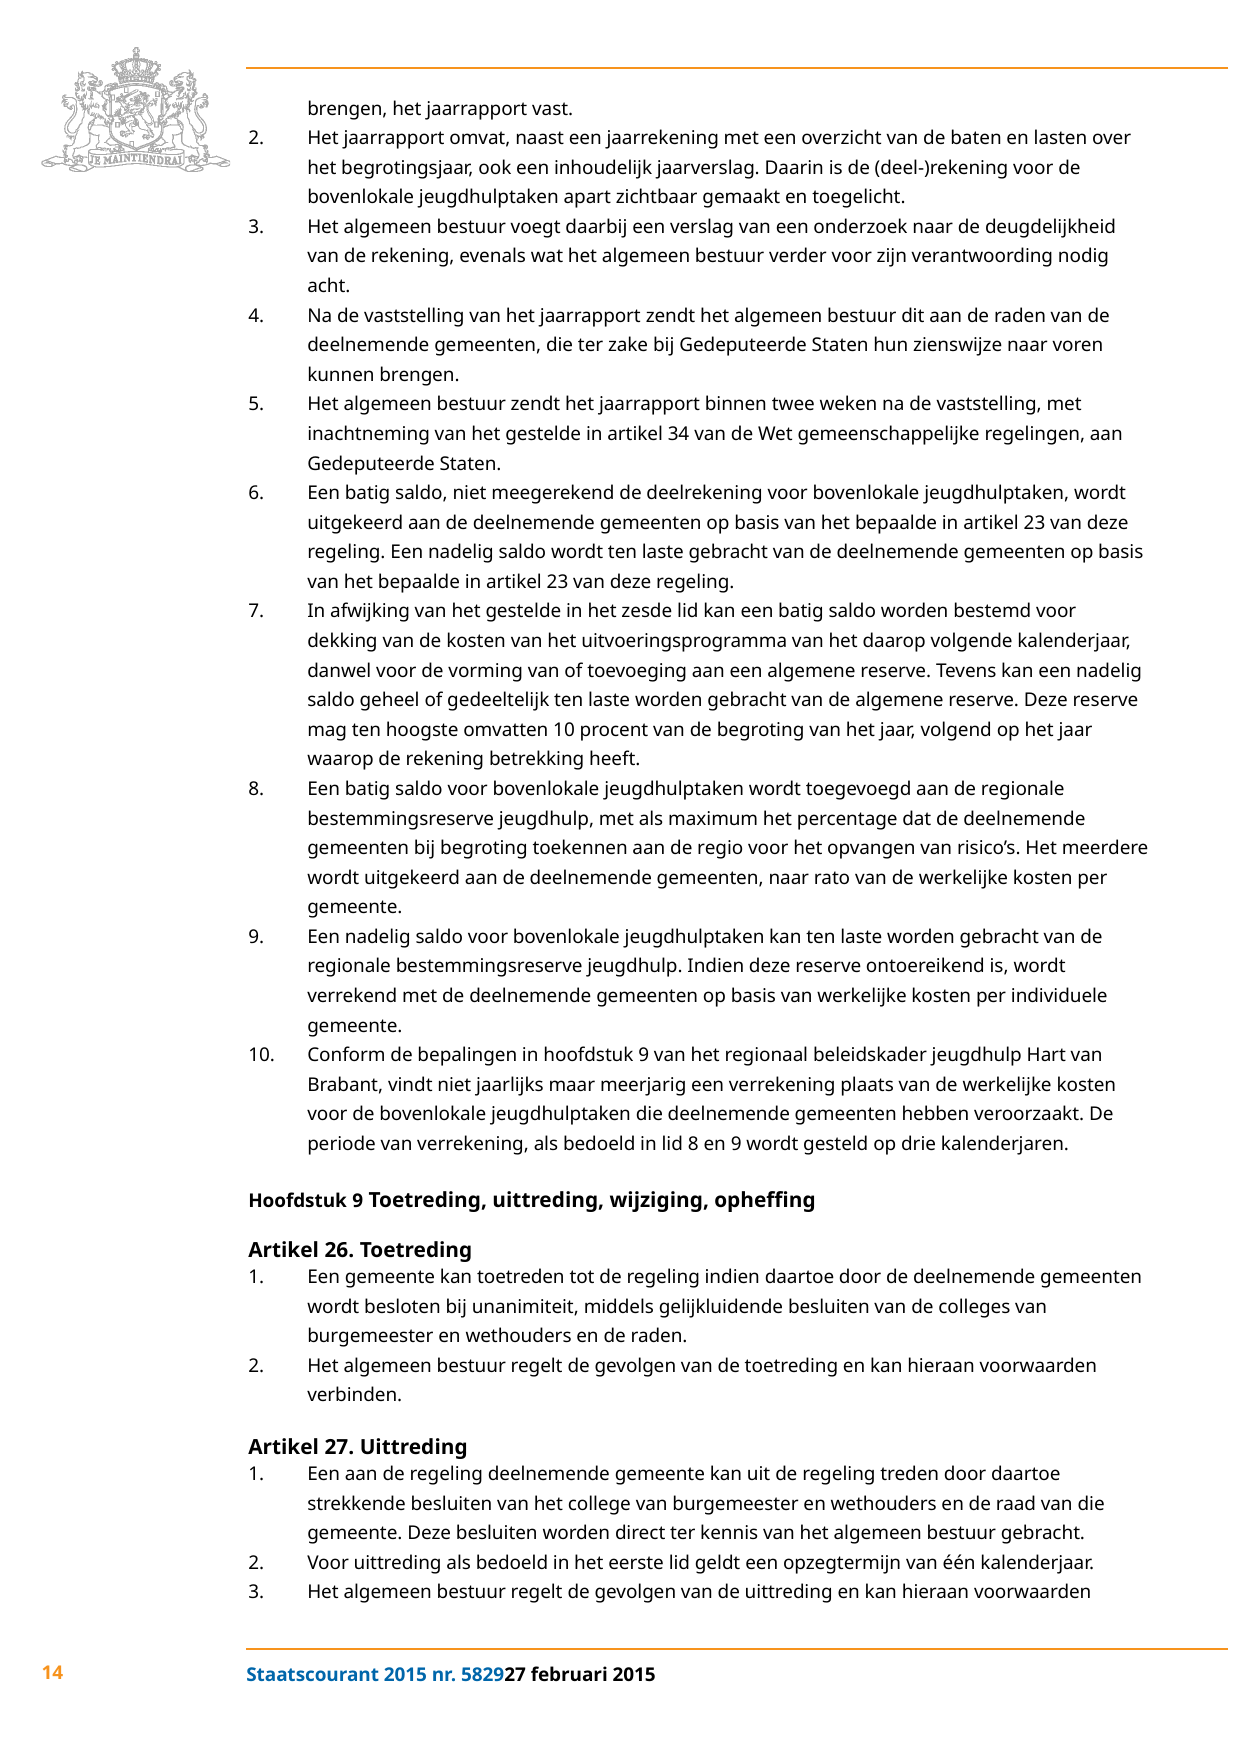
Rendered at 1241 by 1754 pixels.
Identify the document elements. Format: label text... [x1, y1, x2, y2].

text Hoofdstuk 9 Toetreding, uittreding, wijziging, opheffing [248, 1186, 1152, 1214]
text Artikel 27. Uittreding [248, 1432, 1152, 1460]
list Het algemeen bestuur regelt de gevolgen van de toetreding en kan hieraan voorwaarden verbinden. [248, 1352, 1152, 1407]
list Na de vaststelling van het jaarrapport zendt het algemeen bestuur dit aan de raden van de deelnemende gemeenten, die ter zake bij Gedeputeerde Staten hun zienswijze naar voren kunnen brengen. [248, 302, 1152, 387]
list Conform de bepalingen in hoofdstuk 9 van het regionaal beleidskader jeugdhulp Hart van Brabant, vindt niet jaarlijks maar meerjarig een verrekening plaats van de werkelijke kosten voor de bovenlokale jeugdhulptaken die deelnemende gemeenten hebben veroorzaakt. De periode van verrekening, als bedoeld in lid 8 en 9 wordt gesteld op drie kalenderjaren. [248, 1041, 1152, 1156]
list Het jaarrapport omvat, naast een jaarrekening met een overzicht van de baten en lasten over het begrotingsjaar, ook een inhoudelijk jaarverslag. Daarin is de (deel-)rekening voor de bovenlokale jeugdhulptaken apart zichtbaar gemaakt en toegelicht. [248, 124, 1152, 209]
picture [41, 47, 231, 172]
list brengen, het jaarrapport vast. [248, 95, 1152, 121]
list Een batig saldo voor bovenlokale jeugdhulptaken wordt toegevoegd aan de regionale bestemmingsreserve jeugdhulp, met als maximum het percentage dat de deelnemende gemeenten bij begroting toekennen aan de regio voor het opvangen van risico’s. Het meerdere wordt uitgekeerd aan de deelnemende gemeenten, naar rato van de werkelijke kosten per gemeente. [248, 775, 1152, 919]
list Het algemeen bestuur voegt daarbij een verslag van een onderzoek naar de deugdelijkheid van de rekening, evenals wat het algemeen bestuur verder voor zijn verantwoording nodig acht. [248, 213, 1152, 298]
list Een gemeente kan toetreden tot de regeling indien daartoe door de deelnemende gemeenten wordt besloten bij unanimiteit, middels gelijkluidende besluiten van de colleges van burgemeester en wethouders en de raden. [248, 1263, 1152, 1348]
text Artikel 26. Toetreding [248, 1235, 1152, 1263]
list Het algemeen bestuur regelt de gevolgen van de uittreding en kan hieraan voorwaarden [248, 1579, 1152, 1604]
list Een nadelig saldo voor bovenlokale jeugdhulptaken kan ten laste worden gebracht van de regionale bestemmingsreserve jeugdhulp. Indien deze reserve ontoereikend is, wordt verrekend met de deelnemende gemeenten op basis van werkelijke kosten per individuele gemeente. [248, 923, 1152, 1038]
list Voor uittreding als bedoeld in het eerste lid geldt een opzegtermijn van één kalenderjaar. [248, 1549, 1152, 1575]
list Het algemeen bestuur zendt het jaarrapport binnen twee weken na de vaststelling, met inachtneming van het gestelde in artikel 34 van de Wet gemeenschappelijke regelingen, aan Gedeputeerde Staten. [248, 391, 1152, 476]
list Een batig saldo, niet meegerekend de deelrekening voor bovenlokale jeugdhulptaken, wordt uitgekeerd aan de deelnemende gemeenten op basis van het bepaalde in artikel 23 van deze regeling. Een nadelig saldo wordt ten laste gebracht van de deelnemende gemeenten op basis van het bepaalde in artikel 23 van deze regeling. [248, 479, 1152, 594]
list Een aan de regeling deelnemende gemeente kan uit de regeling treden door daartoe strekkende besluiten van het college van burgemeester en wethouders en de raad van die gemeente. Deze besluiten worden direct ter kennis van het algemeen bestuur gebracht. [248, 1460, 1152, 1545]
list In afwijking van het gestelde in het zesde lid kan een batig saldo worden bestemd voor dekking van de kosten van het uitvoeringsprogramma van het daarop volgende kalenderjaar, danwel voor de vorming van of toevoeging aan een algemene reserve. Tevens kan een nadelig saldo geheel of gedeeltelijk ten laste worden gebracht van de algemene reserve. Deze reserve mag ten hoogste omvatten 10 procent van de begroting van het jaar, volgend op het jaar waarop de rekening betrekking heeft. [248, 598, 1152, 771]
